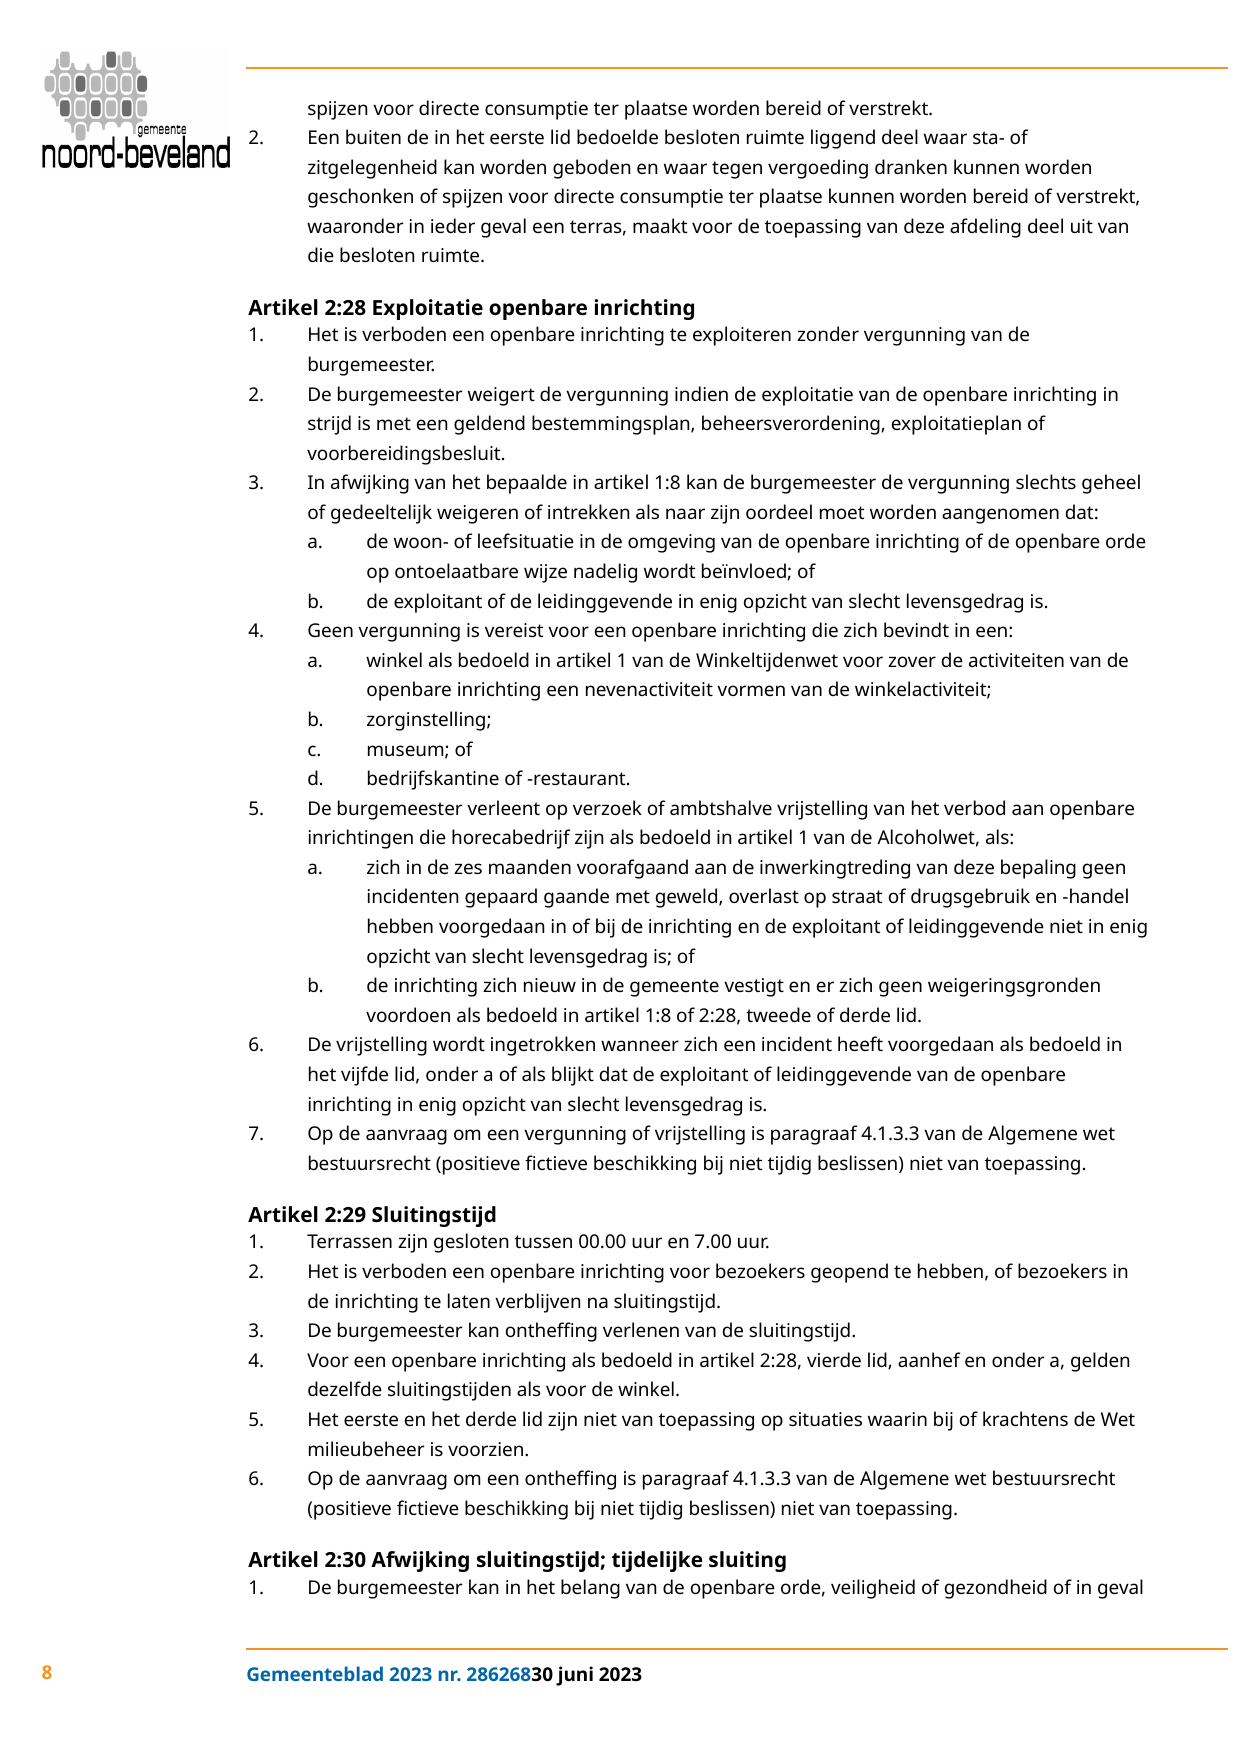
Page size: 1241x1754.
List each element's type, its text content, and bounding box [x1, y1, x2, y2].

list Een buiten de in het eerste lid bedoelde besloten ruimte liggend deel waar sta- of zitgelegenheid kan worden geboden en waar tegen vergoeding dranken kunnen worden geschonken of spijzen voor directe consumptie ter plaatse kunnen worden bereid of verstrekt, waaronder in ieder geval een terras, maakt voor de toepassing van deze afdeling deel uit van die besloten ruimte. [248, 124, 1152, 268]
list de exploitant of de leidinggevende in enig opzicht van slecht levensgedrag is. [307, 588, 1152, 613]
list Terrassen zijn gesloten tussen 00.00 uur en 7.00 uur. [248, 1229, 1152, 1254]
list spijzen voor directe consumptie ter plaatse worden bereid of verstrekt. [248, 95, 1152, 121]
list bedrijfskantine of -restaurant. [307, 765, 1152, 791]
text Artikel 2:28 Exploitatie openbare inrichting [248, 293, 1152, 322]
list De vrijstelling wordt ingetrokken wanneer zich een incident heeft voorgedaan als bedoeld in het vijfde lid, onder a of als blijkt dat de exploitant of leidinggevende van de openbare inrichting in enig opzicht van slecht levensgedrag is. [248, 1032, 1152, 1116]
list Het is verboden een openbare inrichting voor bezoekers geopend te hebben, of bezoekers in de inrichting te laten verblijven na sluitingstijd. [248, 1258, 1152, 1314]
picture [41, 47, 231, 172]
list Geen vergunning is vereist voor een openbare inrichting die zich bevindt in een: [248, 617, 1152, 643]
list De burgemeester verleent op verzoek of ambtshalve vrijstelling van het verbod aan openbare inrichtingen die horecabedrijf zijn als bedoeld in artikel 1 van de Alcoholwet, als: [248, 795, 1152, 850]
list Het is verboden een openbare inrichting te exploiteren zonder vergunning van de burgemeester. [248, 322, 1152, 377]
text Artikel 2:29 Sluitingstijd [248, 1200, 1152, 1229]
list de inrichting zich nieuw in de gemeente vestigt en er zich geen weigeringsgronden voordoen als bedoeld in artikel 1:8 of 2:28, tweede of derde lid. [307, 972, 1152, 1028]
text Artikel 2:30 Afwijking sluitingstijd; tijdelijke sluiting [248, 1545, 1152, 1574]
list Voor een openbare inrichting als bedoeld in artikel 2:28, vierde lid, aanhef en onder a, gelden dezelfde sluitingstijden als voor de winkel. [248, 1347, 1152, 1402]
list zich in de zes maanden voorafgaand aan de inwerkingtreding van deze bepaling geen incidenten gepaard gaande met geweld, overlast op straat of drugsgebruik en -handel hebben voorgedaan in of bij de inrichting en de exploitant of leidinggevende niet in enig opzicht van slecht levensgedrag is; of [307, 854, 1152, 968]
list zorginstelling; [307, 706, 1152, 732]
list Het eerste en het derde lid zijn niet van toepassing op situaties waarin bij of krachtens de Wet milieubeheer is voorzien. [248, 1406, 1152, 1462]
list De burgemeester kan ontheffing verlenen van de sluitingstijd. [248, 1317, 1152, 1343]
list Op de aanvraag om een ontheffing is paragraaf 4.1.3.3 van de Algemene wet bestuursrecht (positieve fictieve beschikking bij niet tijdig beslissen) niet van toepassing. [248, 1465, 1152, 1521]
list De burgemeester kan in het belang van de openbare orde, veiligheid of gezondheid of in geval [248, 1574, 1152, 1599]
list Op de aanvraag om een vergunning of vrijstelling is paragraaf 4.1.3.3 van de Algemene wet bestuursrecht (positieve fictieve beschikking bij niet tijdig beslissen) niet van toepassing. [248, 1120, 1152, 1176]
list de woon- of leefsituatie in de omgeving van de openbare inrichting of de openbare orde op ontoelaatbare wijze nadelig wordt beïnvloed; of [307, 529, 1152, 584]
list De burgemeester weigert de vergunning indien de exploitatie van de openbare inrichting in strijd is met een geldend bestemmingsplan, beheersverordening, exploitatieplan of voorbereidingsbesluit. [248, 381, 1152, 466]
list museum; of [307, 736, 1152, 761]
list In afwijking van het bepaalde in artikel 1:8 kan de burgemeester de vergunning slechts geheel of gedeeltelijk weigeren of intrekken als naar zijn oordeel moet worden aangenomen dat: [248, 469, 1152, 525]
list winkel als bedoeld in artikel 1 van de Winkeltijdenwet voor zover de activiteiten van de openbare inrichting een nevenactiviteit vormen van de winkelactiviteit; [307, 647, 1152, 702]
